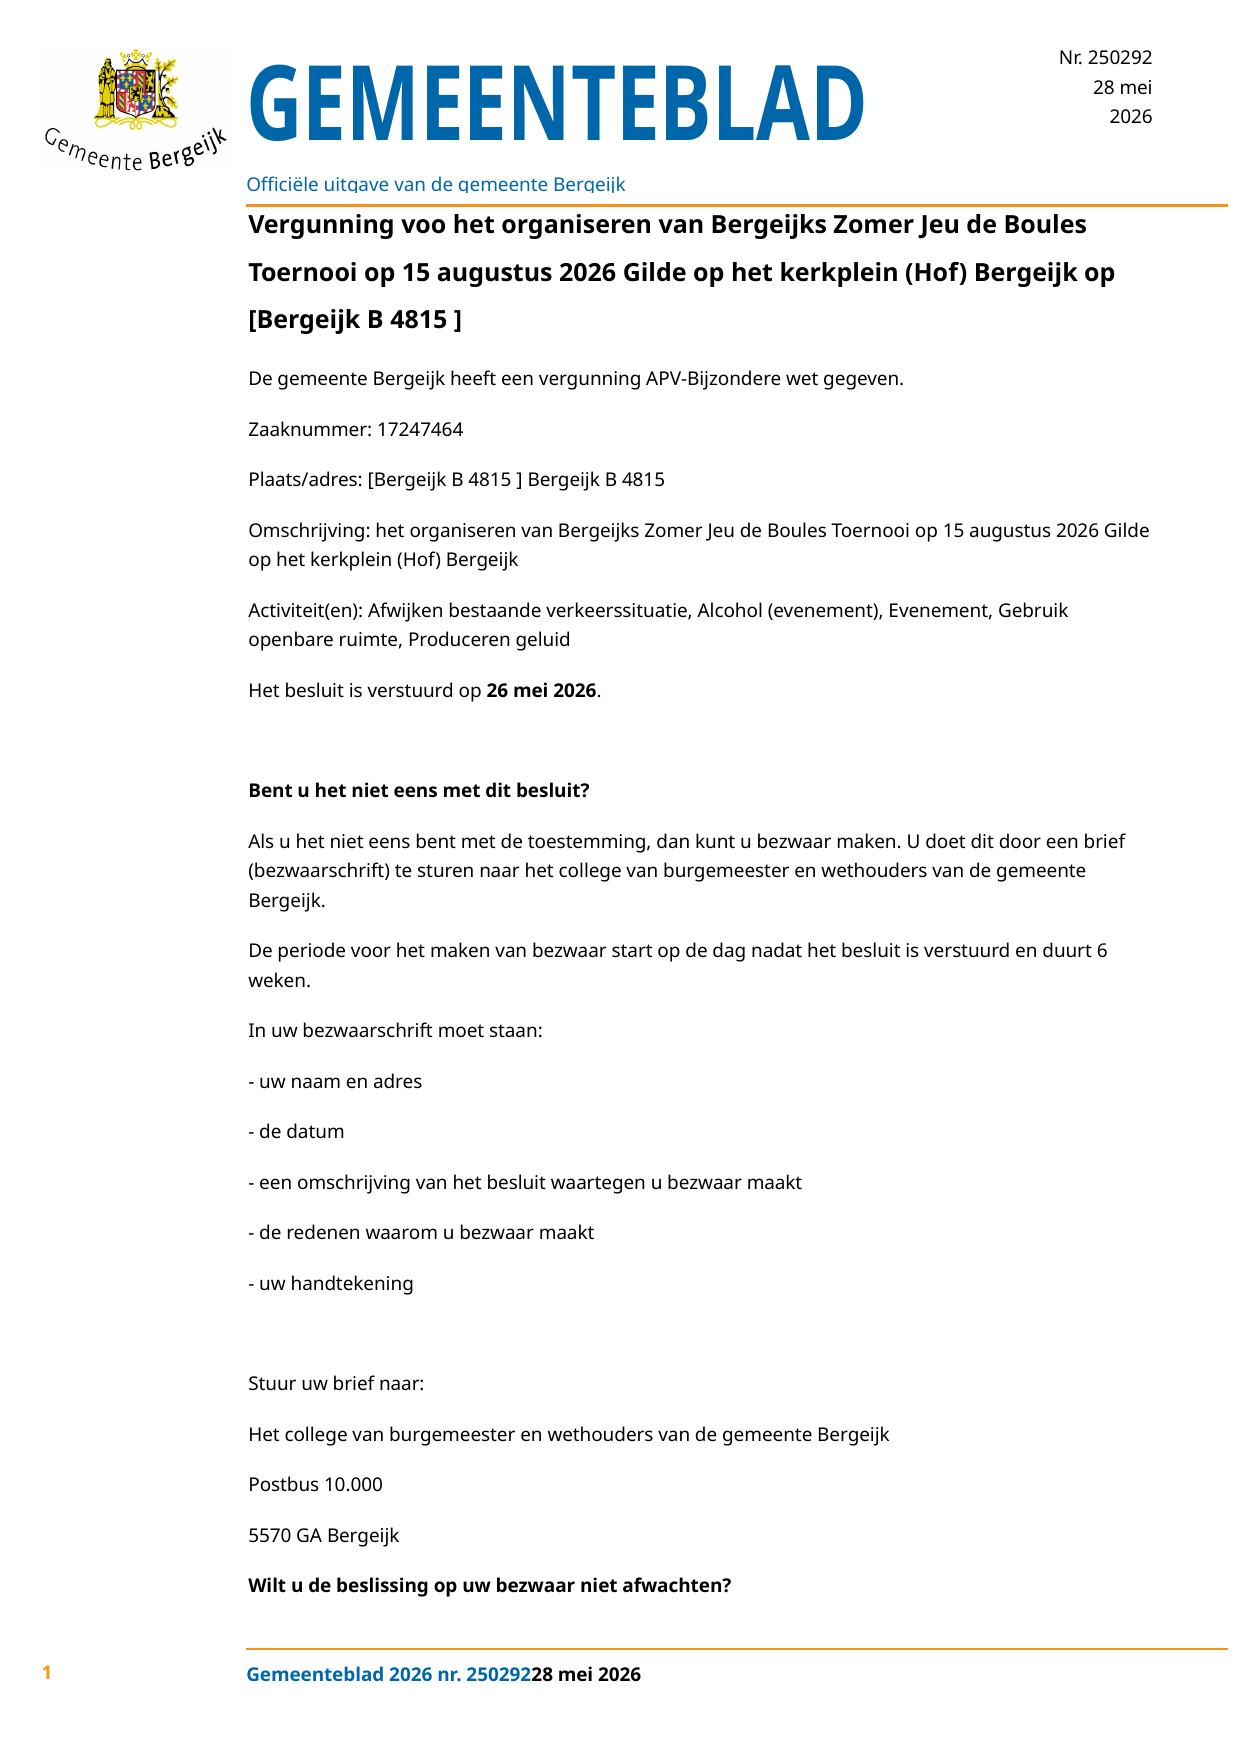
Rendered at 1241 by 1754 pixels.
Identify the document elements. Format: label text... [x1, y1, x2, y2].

text De gemeente Bergeijk heeft een vergunning APV-Bijzondere wet gegeven. [248, 366, 1152, 391]
text Vergunning voo het organiseren van Bergeijks Zomer Jeu de Boules Toernooi op 15 augustus 2026 Gilde op het kerkplein (Hof) Bergeijk op [Bergeijk B 4815 ] [248, 207, 1152, 336]
text In uw bezwaarschrift moet staan: [248, 1018, 1152, 1043]
text Plaats/adres: [Bergeijk B 4815 ] Bergeijk B 4815 [248, 466, 1152, 492]
text Het college van burgemeester en wethouders van de gemeente Bergeijk [248, 1421, 1152, 1447]
text Stuur uw brief naar: [248, 1371, 1152, 1396]
text Bent u het niet eens met dit besluit? [248, 778, 1152, 803]
text - uw naam en adres [248, 1068, 1152, 1094]
text Activiteit(en): Afwijken bestaande verkeerssituatie, Alcohol (evenement), Evenement, Gebruik openbare ruimte, Produceren geluid [248, 597, 1152, 652]
picture [41, 47, 231, 172]
text 5570 GA Bergeijk [248, 1522, 1152, 1547]
text Postbus 10.000 [248, 1471, 1152, 1497]
text Als u het niet eens bent met de toestemming, dan kunt u bezwaar maken. U doet dit door een brief (bezwaarschrift) te sturen naar het college van burgemeester en wethouders van de gemeente Bergeijk. [248, 828, 1152, 913]
text Zaaknummer: 17247464 [248, 416, 1152, 442]
text De periode voor het maken van bezwaar start op de dag nadat het besluit is verstuurd en duurt 6 weken. [248, 938, 1152, 993]
text Omschrijving: het organiseren van Bergeijks Zomer Jeu de Boules Toernooi op 15 augustus 2026 Gilde op het kerkplein (Hof) Bergeijk [248, 517, 1152, 572]
text - de datum [248, 1118, 1152, 1144]
text - de redenen waarom u bezwaar maakt [248, 1219, 1152, 1245]
text - uw handtekening [248, 1270, 1152, 1295]
text - een omschrijving van het besluit waartegen u bezwaar maakt [248, 1169, 1152, 1194]
text Het besluit is verstuurd op 26 mei 2026. [248, 677, 1152, 702]
text Wilt u de beslissing op uw bezwaar niet afwachten? [248, 1572, 1152, 1598]
